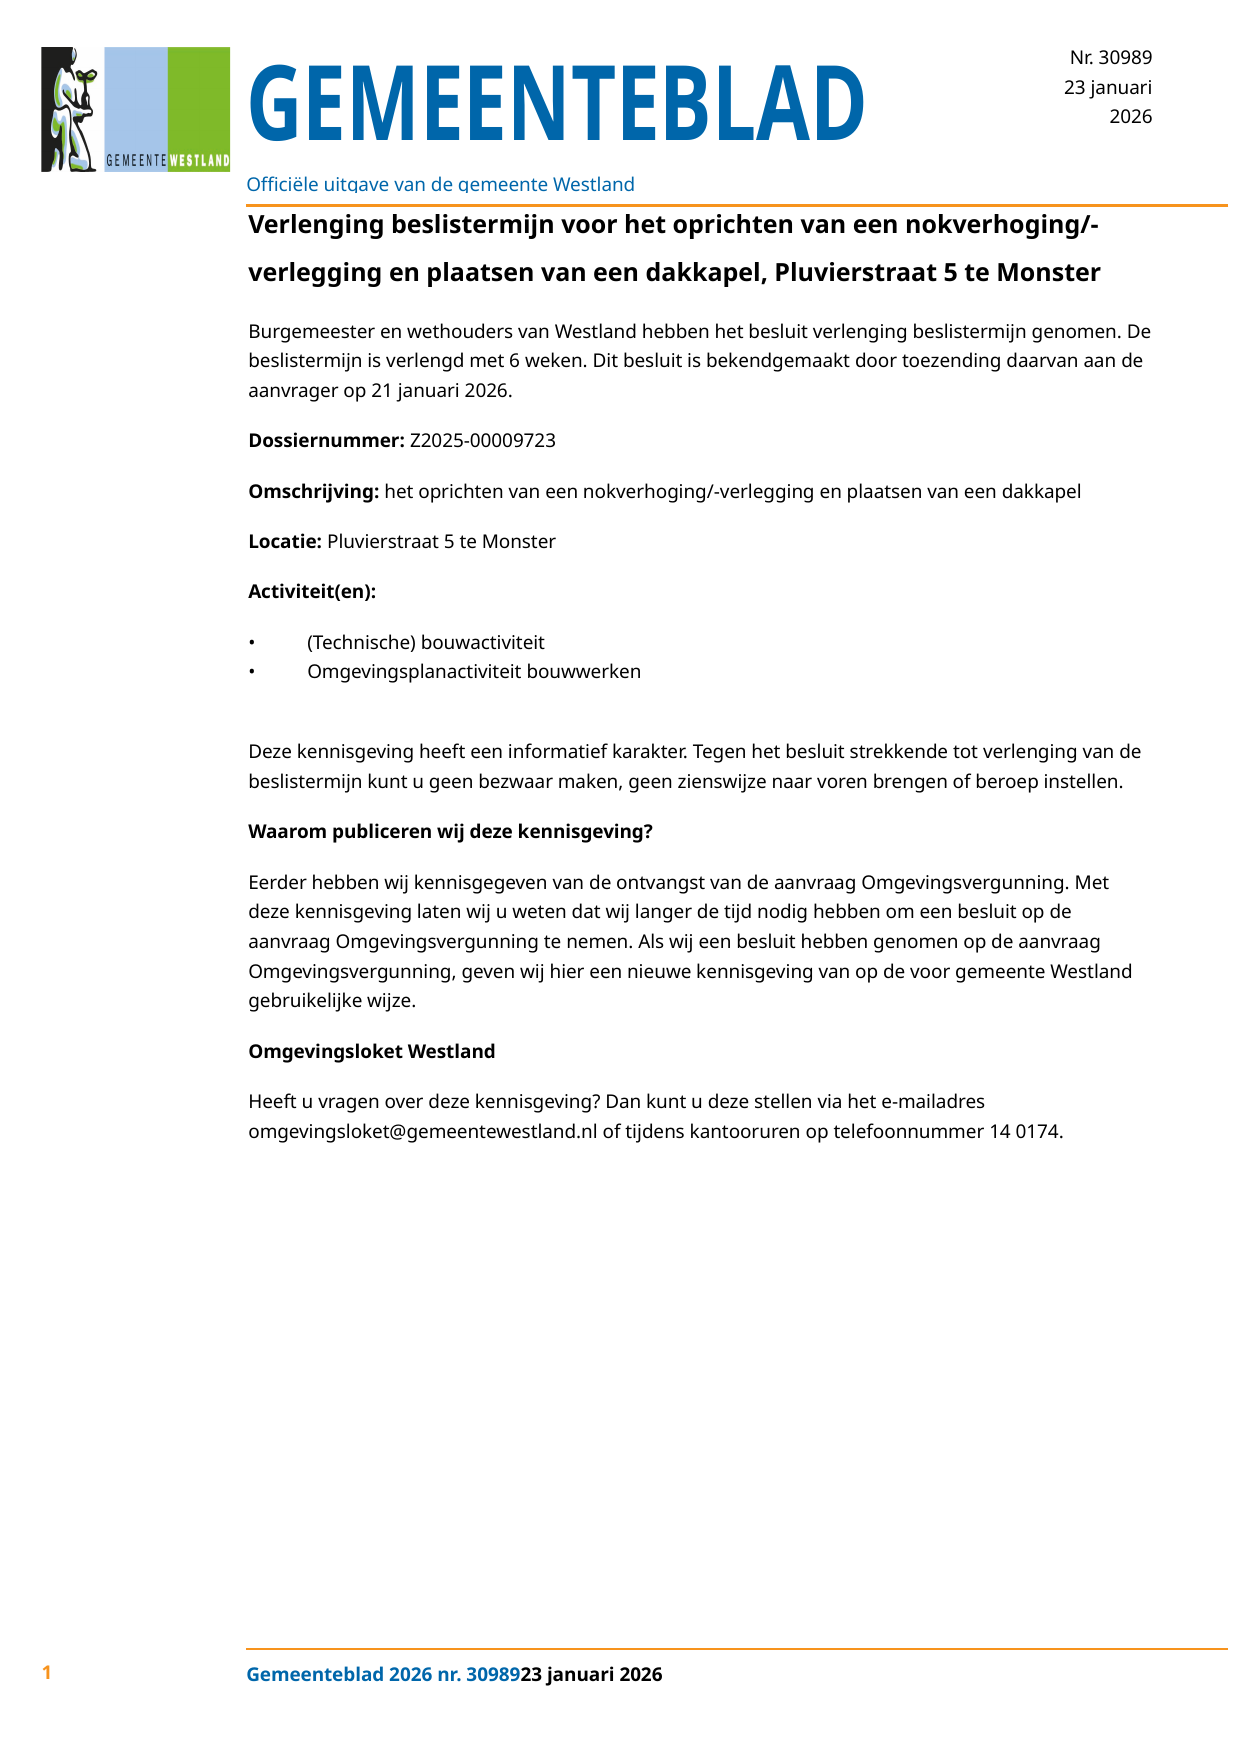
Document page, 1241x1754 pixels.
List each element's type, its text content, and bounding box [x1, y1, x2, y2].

text Verlenging beslistermijn voor het oprichten van een nokverhoging/-verlegging en plaatsen van een dakkapel, Pluvierstraat 5 te Monster [248, 207, 1152, 288]
text Heeft u vragen over deze kennisgeving? Dan kunt u deze stellen via het e-mailadres omgevingsloket@gemeentewestland.nl of tijdens kantooruren op telefoonnummer 14 0174. [248, 1088, 1152, 1144]
list Omgevingsplanactiviteit bouwwerken [248, 659, 1152, 684]
picture [41, 47, 231, 172]
text Omgevingsloket Westland [248, 1038, 1152, 1064]
text Locatie: Pluvierstraat 5 te Monster [248, 528, 1152, 554]
text Waarom publiceren wij deze kennisgeving? [248, 819, 1152, 844]
text Dossiernummer: Z2025-00009723 [248, 427, 1152, 453]
text Activiteit(en): [248, 579, 1152, 604]
list (Technische) bouwactiviteit [248, 629, 1152, 655]
text Burgemeester en wethouders van Westland hebben het besluit verlenging beslistermijn genomen. De beslistermijn is verlengd met 6 weken. Dit besluit is bekendgemaakt door toezending daarvan aan de aanvrager op 21 januari 2026. [248, 318, 1152, 403]
text Deze kennisgeving heeft een informatief karakter. Tegen het besluit strekkende tot verlenging van de beslistermijn kunt u geen bezwaar maken, geen zienswijze naar voren brengen of beroep instellen. [248, 739, 1152, 794]
text Omschrijving: het oprichten van een nokverhoging/-verlegging en plaatsen van een dakkapel [248, 478, 1152, 504]
text Eerder hebben wij kennisgegeven van de ontvangst van de aanvraag Omgevingsvergunning. Met deze kennisgeving laten wij u weten dat wij langer de tijd nodig hebben om een besluit op de aanvraag Omgevingsvergunning te nemen. Als wij een besluit hebben genomen op de aanvraag Omgevingsvergunning, geven wij hier een nieuwe kennisgeving van op de voor gemeente Westland gebruikelijke wijze. [248, 869, 1152, 1013]
